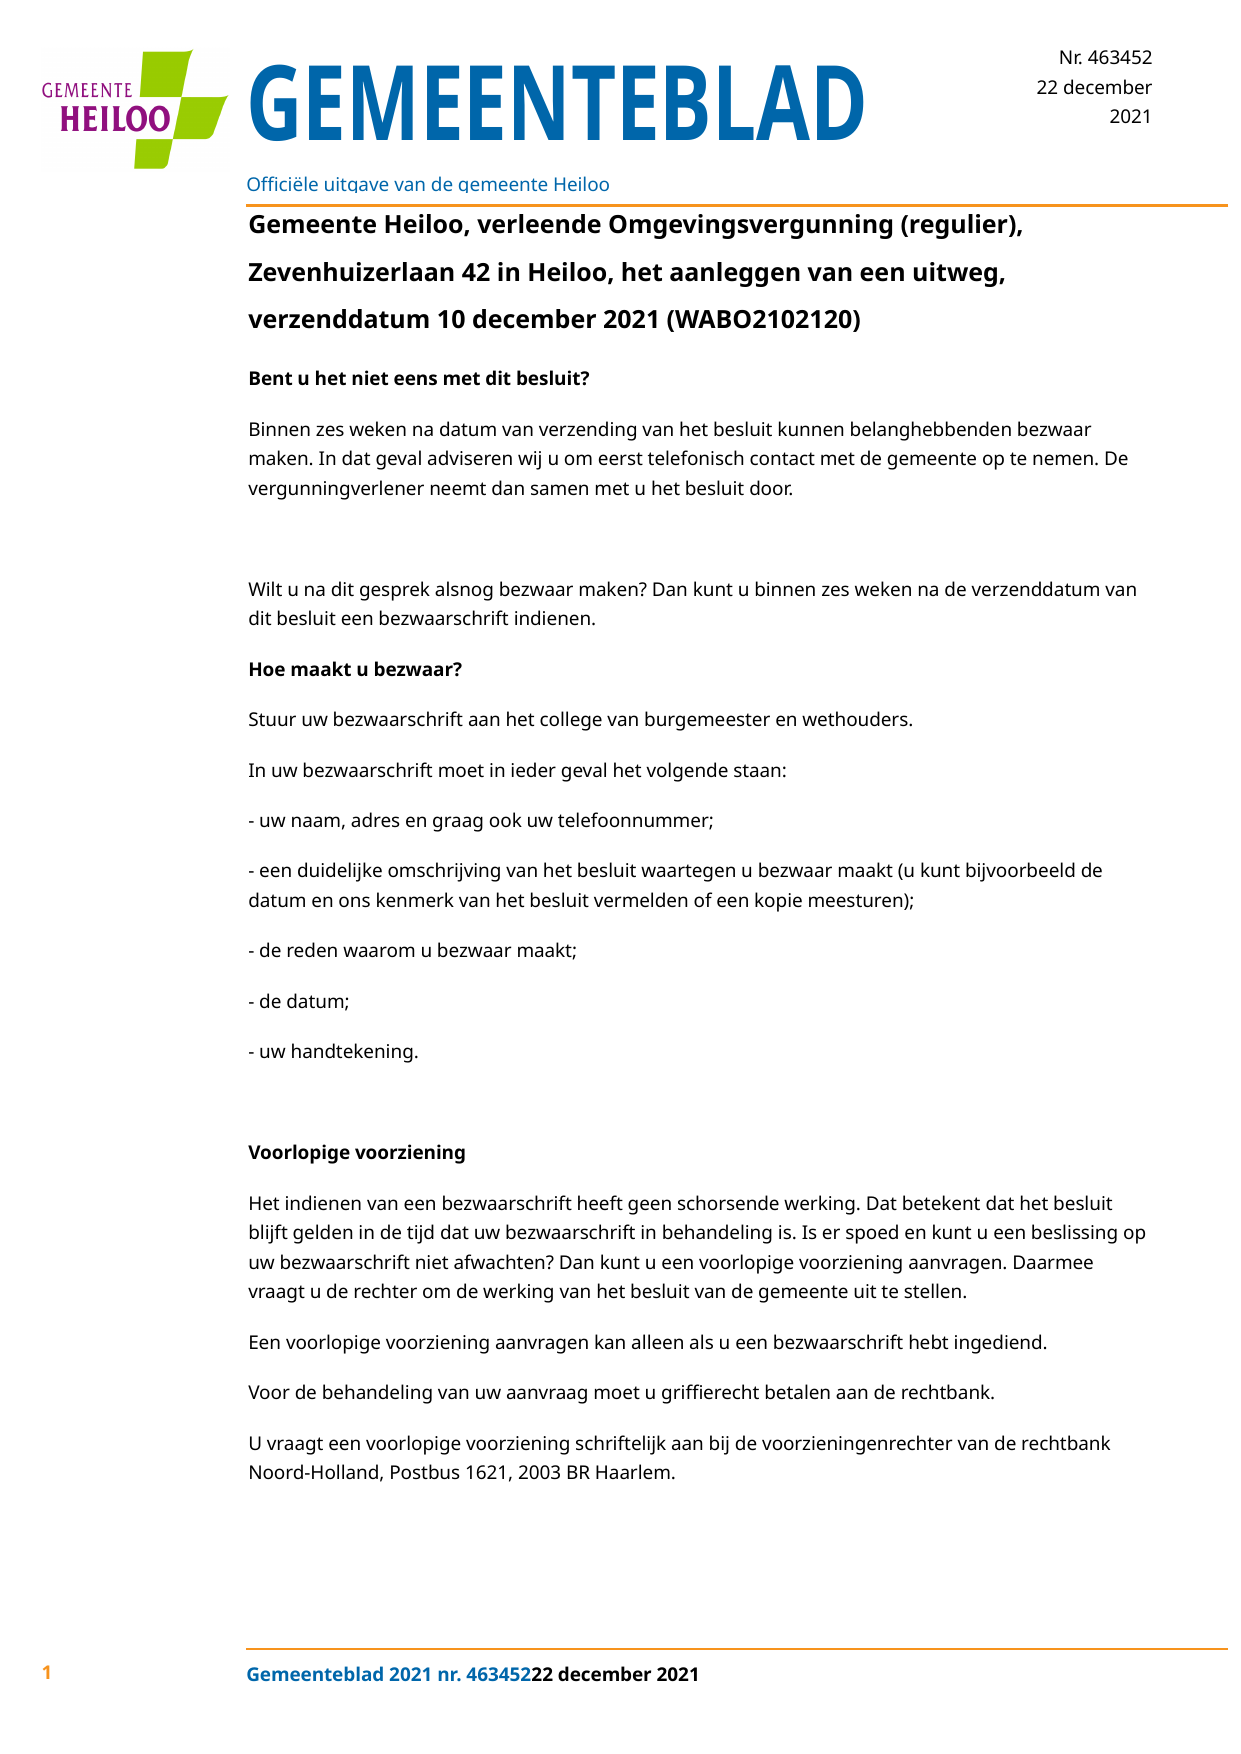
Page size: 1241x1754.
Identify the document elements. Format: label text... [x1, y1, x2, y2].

text - een duidelijke omschrijving van het besluit waartegen u bezwaar maakt (u kunt bijvoorbeeld de datum en ons kenmerk van het besluit vermelden of een kopie meesturen); [248, 858, 1152, 913]
text Voor de behandeling van uw aanvraag moet u griffierecht betalen aan de rechtbank. [248, 1379, 1152, 1405]
text - uw naam, adres en graag ook uw telefoonnummer; [248, 807, 1152, 833]
text Een voorlopige voorziening aanvragen kan alleen als u een bezwaarschrift hebt ingediend. [248, 1329, 1152, 1354]
text Binnen zes weken na datum van verzending van het besluit kunnen belanghebbenden bezwaar maken. In dat geval adviseren wij u om eerst telefonisch contact met de gemeente op te nemen. De vergunningverlener neemt dan samen met u het besluit door. [248, 416, 1152, 501]
picture [41, 47, 231, 172]
text Stuur uw bezwaarschrift aan het college van burgemeester en wethouders. [248, 706, 1152, 732]
text Gemeente Heiloo, verleende Omgevingsvergunning (regulier), Zevenhuizerlaan 42 in Heiloo, het aanleggen van een uitweg, verzenddatum 10 december 2021 (WABO2102120) [248, 207, 1152, 336]
text In uw bezwaarschrift moet in ieder geval het volgende staan: [248, 757, 1152, 782]
text Wilt u na dit gesprek alsnog bezwaar maken? Dan kunt u binnen zes weken na de verzenddatum van dit besluit een bezwaarschrift indienen. [248, 576, 1152, 631]
text - de reden waarom u bezwaar maakt; [248, 938, 1152, 963]
text Bent u het niet eens met dit besluit? [248, 366, 1152, 391]
text U vraagt een voorlopige voorziening schriftelijk aan bij de voorzieningenrechter van de rechtbank Noord-Holland, Postbus 1621, 2003 BR Haarlem. [248, 1430, 1152, 1485]
text Het indienen van een bezwaarschrift heeft geen schorsende werking. Dat betekent dat het besluit blijft gelden in de tijd dat uw bezwaarschrift in behandeling is. Is er spoed en kunt u een beslissing op uw bezwaarschrift niet afwachten? Dan kunt u een voorlopige voorziening aanvragen. Daarmee vraagt u de rechter om de werking van het besluit van de gemeente uit te stellen. [248, 1190, 1152, 1304]
text - de datum; [248, 988, 1152, 1014]
text Hoe maakt u bezwaar? [248, 656, 1152, 682]
text - uw handtekening. [248, 1038, 1152, 1064]
text Voorlopige voorziening [248, 1139, 1152, 1165]
